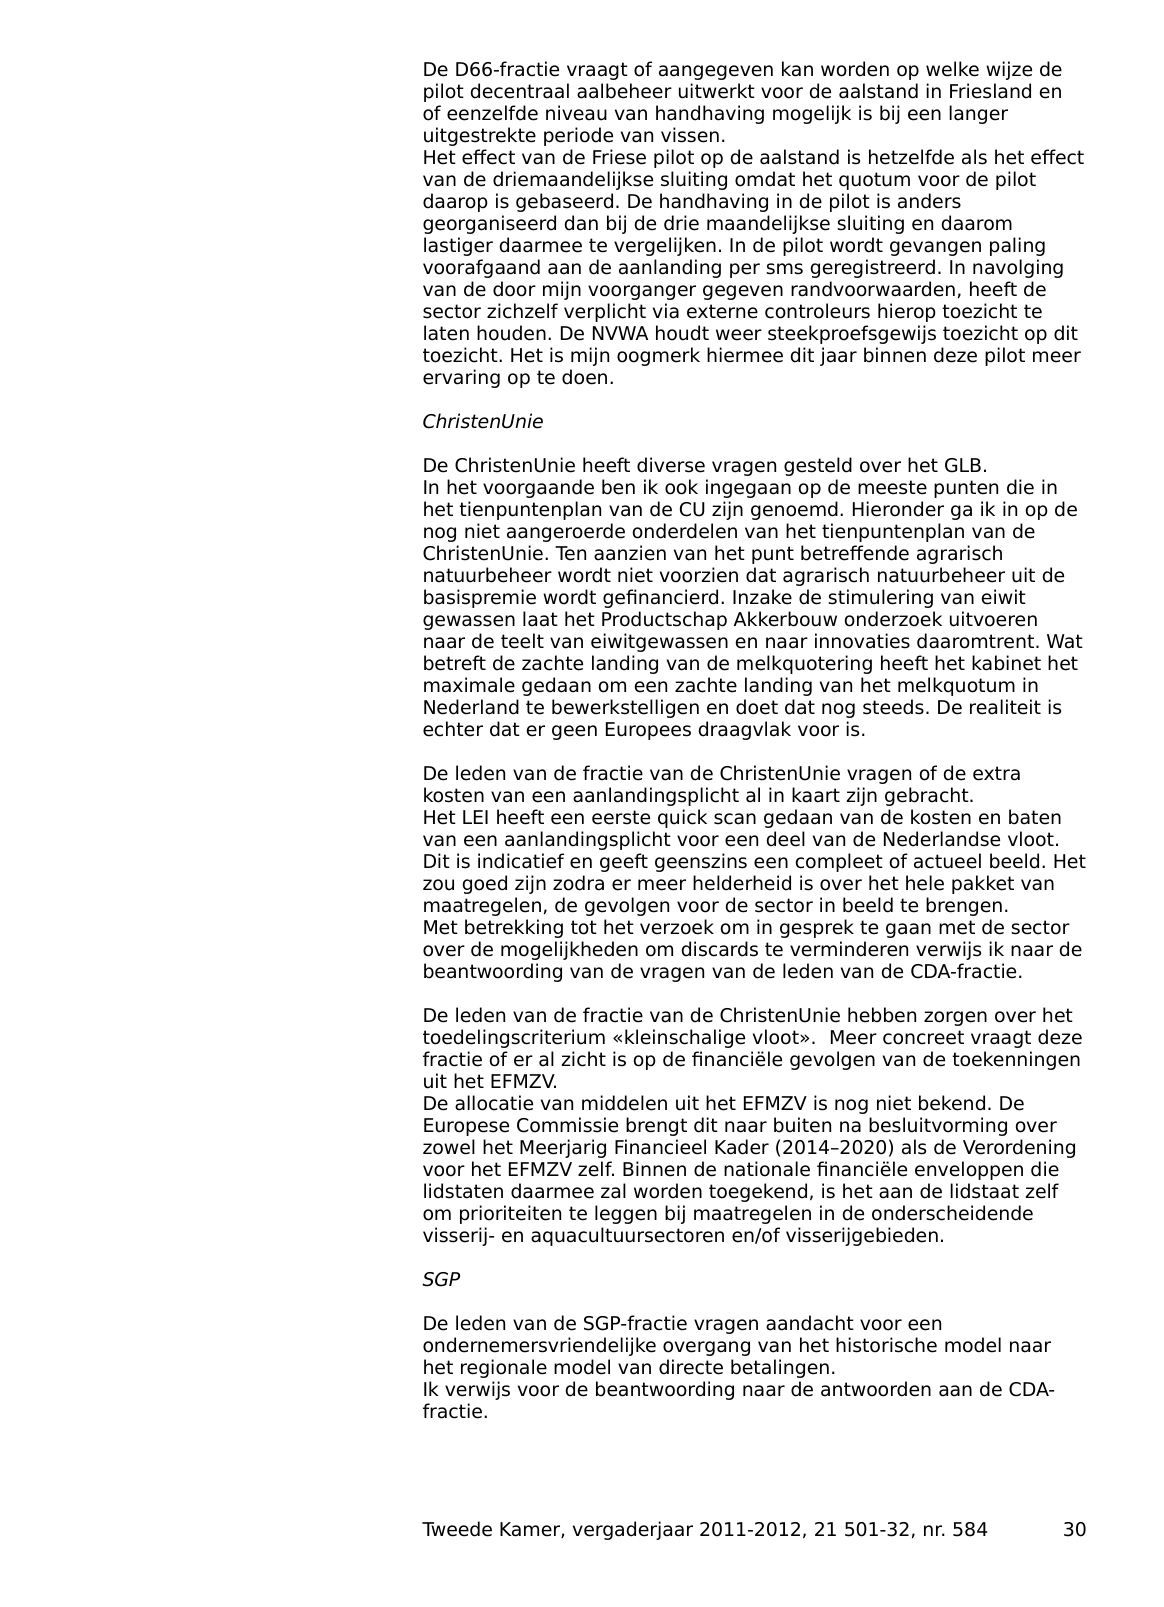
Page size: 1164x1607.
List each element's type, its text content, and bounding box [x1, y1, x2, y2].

text De ChristenUnie heeft diverse vragen gesteld over het GLB. [422, 455, 1087, 477]
text De leden van de fractie van de ChristenUnie vragen of de extra kosten van een aanlandingsplicht al in kaart zijn gebracht. [422, 763, 1087, 807]
text De leden van de fractie van de ChristenUnie hebben zorgen over het toedelingscriterium «kleinschalige vloot». Meer concreet vraagt deze fractie of er al zicht is op de financiële gevolgen van de toekenningen uit het EFMZV. [422, 1005, 1087, 1093]
text In het voorgaande ben ik ook ingegaan op de meeste punten die in het tienpuntenplan van de CU zijn genoemd. Hieronder ga ik in op de nog niet aangeroerde onderdelen van het tienpuntenplan van de ChristenUnie. Ten aanzien van het punt betreffende agrarisch natuurbeheer wordt niet voorzien dat agrarisch natuurbeheer uit de basispremie wordt gefinancierd. Inzake de stimulering van eiwit gewassen laat het Productschap Akkerbouw onderzoek uitvoeren naar de teelt van eiwitgewassen en naar innovaties daaromtrent. Wat betreft de zachte landing van de melkquotering heeft het kabinet het maximale gedaan om een zachte landing van het melkquotum in Nederland te bewerkstelligen en doet dat nog steeds. De realiteit is echter dat er geen Europees draagvlak voor is. [422, 477, 1087, 741]
text De leden van de SGP-fractie vragen aandacht voor een ondernemersvriendelijke overgang van het historische model naar het regionale model van directe betalingen. [422, 1313, 1087, 1379]
subtitle SGP [422, 1269, 1087, 1291]
text Het effect van de Friese pilot op de aalstand is hetzelfde als het effect van de driemaandelijkse sluiting omdat het quotum voor de pilot daarop is gebaseerd. De handhaving in de pilot is anders georganiseerd dan bij de drie maandelijkse sluiting en daarom lastiger daarmee te vergelijken. In de pilot wordt gevangen paling voorafgaand aan de aanlanding per sms geregistreerd. In navolging van de door mijn voorganger gegeven randvoorwaarden, heeft de sector zichzelf verplicht via externe controleurs hierop toezicht te laten houden. De NVWA houdt weer steekproefsgewijs toezicht op dit toezicht. Het is mijn oogmerk hiermee dit jaar binnen deze pilot meer ervaring op te doen. [422, 147, 1087, 389]
text Het LEI heeft een eerste quick scan gedaan van de kosten en baten van een aanlandingsplicht voor een deel van de Nederlandse vloot. Dit is indicatief en geeft geenszins een compleet of actueel beeld. Het zou goed zijn zodra er meer helderheid is over het hele pakket van maatregelen, de gevolgen voor de sector in beeld te brengen. [422, 807, 1087, 917]
text De D66-fractie vraagt of aangegeven kan worden op welke wijze de pilot decentraal aalbeheer uitwerkt voor de aalstand in Friesland en of eenzelfde niveau van handhaving mogelijk is bij een langer uitgestrekte periode van vissen. [422, 59, 1087, 147]
subtitle ChristenUnie [422, 411, 1087, 433]
text Ik verwijs voor de beantwoording naar de antwoorden aan de CDA-fractie. [422, 1379, 1087, 1423]
text Met betrekking tot het verzoek om in gesprek te gaan met de sector over de mogelijkheden om discards te verminderen verwijs ik naar de beantwoording van de vragen van de leden van de CDA-fractie. [422, 917, 1087, 983]
text De allocatie van middelen uit het EFMZV is nog niet bekend. De Europese Commissie brengt dit naar buiten na besluitvorming over zowel het Meerjarig Financieel Kader (2014–2020) als de Verordening voor het EFMZV zelf. Binnen de nationale financiële enveloppen die lidstaten daarmee zal worden toegekend, is het aan de lidstaat zelf om prioriteiten te leggen bij maatregelen in de onderscheidende visserij- en aquacultuursectoren en/of visserijgebieden. [422, 1093, 1087, 1247]
